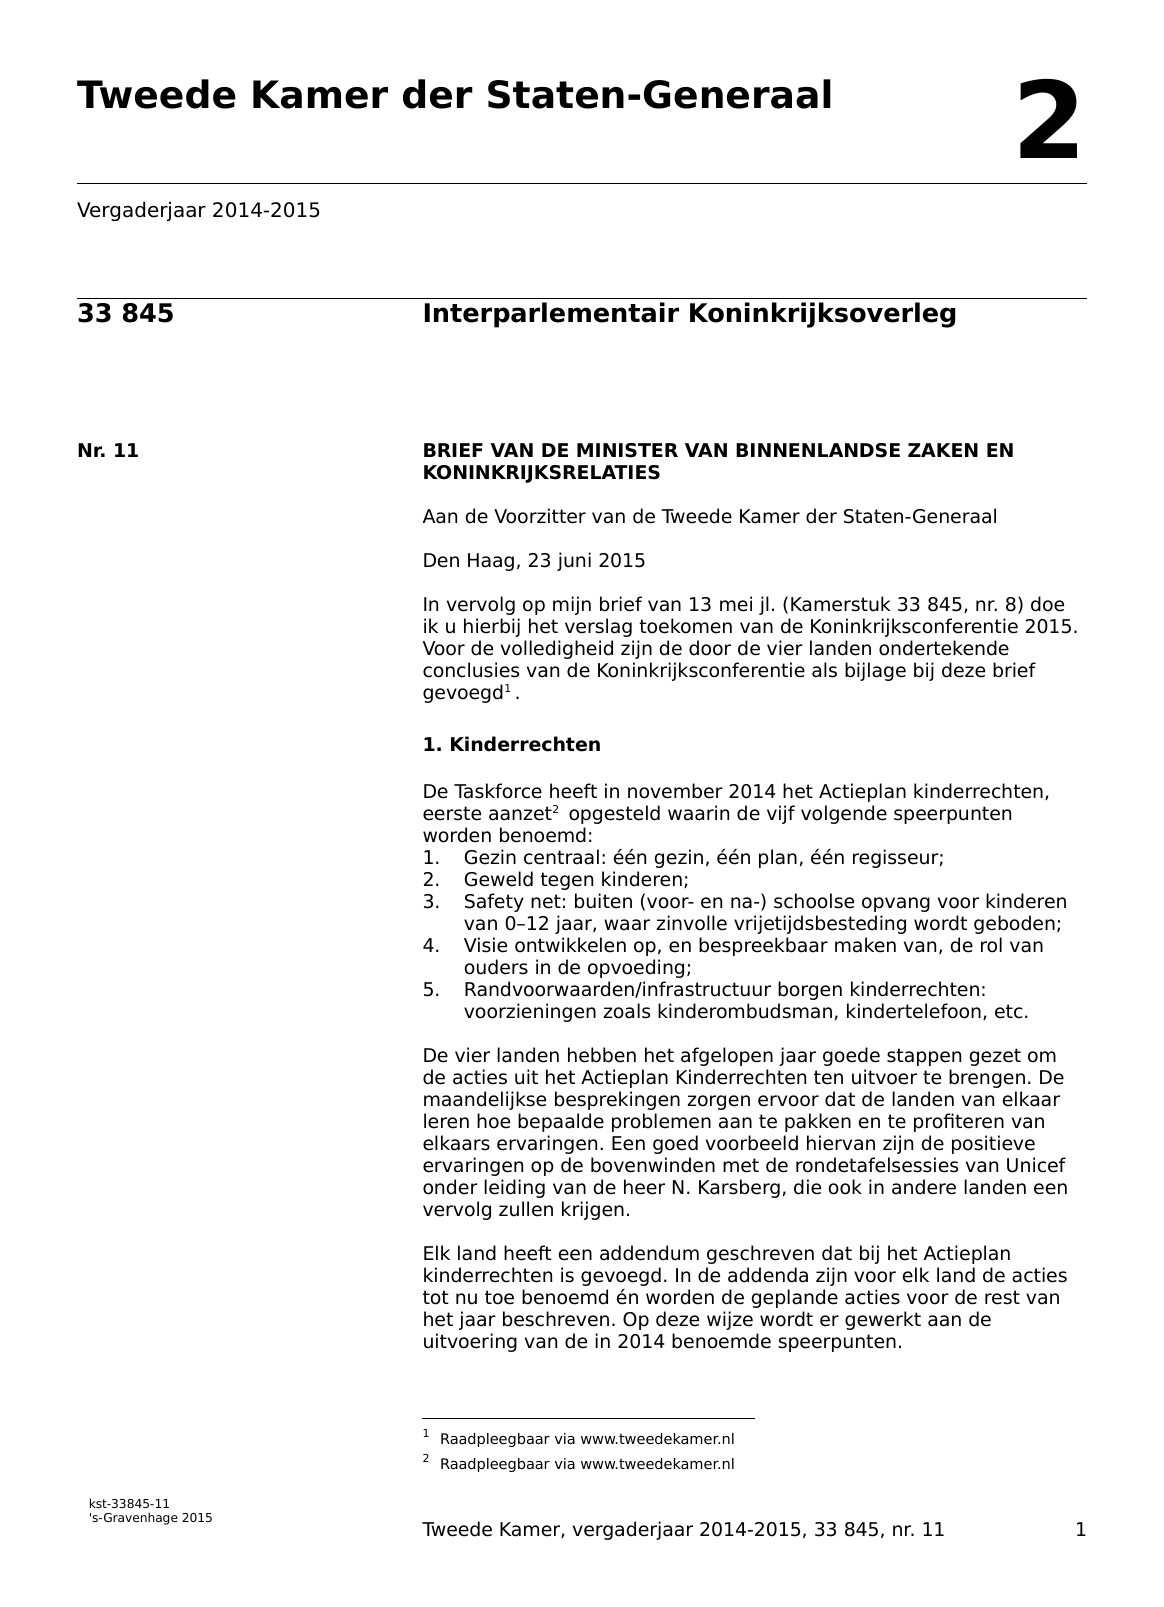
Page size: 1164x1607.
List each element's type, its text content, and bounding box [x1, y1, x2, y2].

text Raadpleegbaar via www.tweedekamer.nl [422, 1427, 1087, 1449]
text Raadpleegbaar via www.tweedekamer.nl [422, 1452, 1087, 1474]
text Den Haag, 23 juni 2015 [422, 550, 1087, 572]
text 3. Safety net: buiten (voor- en na-) schoolse opvang voor kinderen van 0–12 jaar, waar zinvolle vrijetijdsbesteding wordt geboden; [422, 891, 1087, 935]
table_cell Vergaderjaar 2014-2015 [77, 184, 1087, 298]
text De vier landen hebben het afgelopen jaar goede stappen gezet om de acties uit het Actieplan Kinderrechten ten uitvoer te brengen. De maandelijkse besprekingen zorgen ervoor dat de landen van elkaar leren hoe bepaalde problemen aan te pakken en te profiteren van elkaars ervaringen. Een goed voorbeeld hiervan zijn de positieve ervaringen op de bovenwinden met de rondetafelsessies van Unicef onder leiding van de heer N. Karsberg, die ook in andere landen een vervolg zullen krijgen. [422, 1045, 1087, 1221]
text In vervolg op mijn brief van 13 mei jl. (Kamerstuk 33 845, nr. 8) doe ik u hierbij het verslag toekomen van de Koninkrijksconferentie 2015. Voor de volledigheid zijn de door de vier landen ondertekende conclusies van de Koninkrijksconferentie als bijlage bij deze brief gevoegd. [422, 594, 1087, 704]
table_header Tweede Kamer der Staten-Generaal [77, 59, 886, 183]
text 2. Geweld tegen kinderen; [422, 869, 1087, 891]
text Aan de Voorzitter van de Tweede Kamer der Staten-Generaal [422, 506, 1087, 528]
text kst-33845-11 [88, 1497, 323, 1511]
text De Taskforce heeft in november 2014 het Actieplan kinderrechten, eerste aanzet opgesteld waarin de vijf volgende speerpunten worden benoemd: [422, 781, 1087, 847]
text 1. Gezin centraal: één gezin, één plan, één regisseur; [422, 847, 1087, 869]
table_header 2 [886, 59, 1087, 183]
subtitle 1. Kinderrechten [422, 734, 1087, 756]
text 's-Gravenhage 2015 [88, 1511, 323, 1525]
text 4. Visie ontwikkelen op, en bespreekbaar maken van, de rol van ouders in de opvoeding; [422, 935, 1087, 979]
subtitle Nr. 11 BRIEF VAN DE MINISTER VAN BINNENLANDSE ZAKEN EN KONINKRIJKSRELATIES [77, 440, 1087, 484]
text 5. Randvoorwaarden/infrastructuur borgen kinderrechten: voorzieningen zoals kinderombudsman, kindertelefoon, etc. [422, 979, 1087, 1023]
subtitle 33 845 Interparlementair Koninkrijksoverleg [77, 299, 1087, 329]
text Elk land heeft een addendum geschreven dat bij het Actieplan kinderrechten is gevoegd. In de addenda zijn voor elk land de acties tot nu toe benoemd én worden de geplande acties voor de rest van het jaar beschreven. Op deze wijze wordt er gewerkt aan de uitvoering van de in 2014 benoemde speerpunten. [422, 1243, 1087, 1353]
